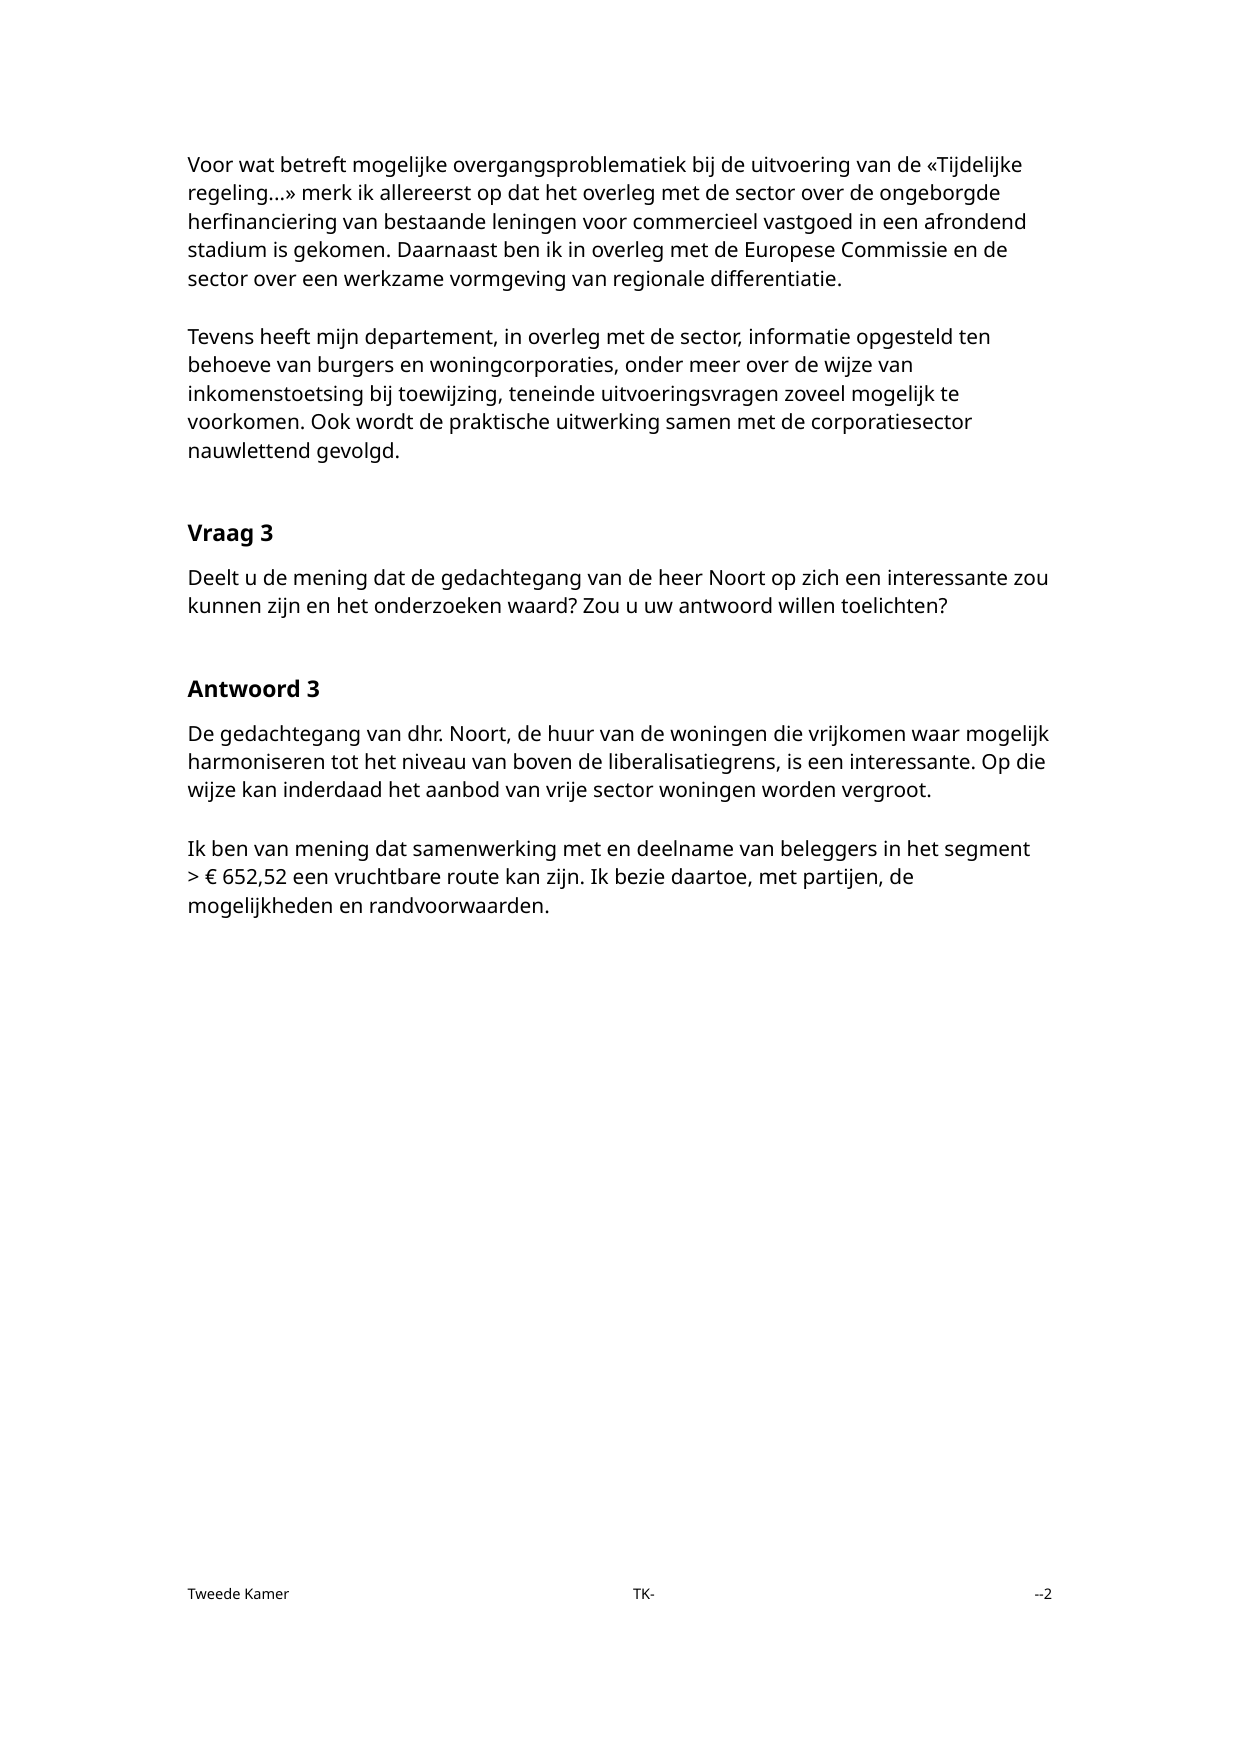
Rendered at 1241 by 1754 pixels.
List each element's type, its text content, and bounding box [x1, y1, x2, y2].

text Ik ben van mening dat samenwerking met en deelname van beleggers in het segment > € 652,52 een vruchtbare route kan zijn. Ik bezie daartoe, met partijen, de mogelijkheden en randvoorwaarden. [187, 834, 1053, 919]
subtitle Vraag 3 [187, 517, 1053, 548]
text Voor wat betreft mogelijke overgangsproblematiek bij de uitvoering van de «Tijdelijke regeling...» merk ik allereerst op dat het overleg met de sector over de ongeborgde herfinanciering van bestaande leningen voor commercieel vastgoed in een afrondend stadium is gekomen. Daarnaast ben ik in overleg met de Europese Commissie en de sector over een werkzame vormgeving van regionale differentiatie. [187, 150, 1053, 292]
text Tevens heeft mijn departement, in overleg met de sector, informatie opgesteld ten behoeve van burgers en woningcorporaties, onder meer over de wijze van inkomenstoetsing bij toewijzing, teneinde uitvoeringsvragen zoveel mogelijk te voorkomen. Ook wordt de praktische uitwerking samen met de corporatiesector nauwlettend gevolgd. [187, 322, 1053, 464]
text Deelt u de mening dat de gedachtegang van de heer Noort op zich een interessante zou kunnen zijn en het onderzoeken waard? Zou u uw antwoord willen toelichten? [187, 563, 1053, 620]
text De gedachtegang van dhr. Noort, de huur van de woningen die vrijkomen waar mogelijk harmoniseren tot het niveau van boven de liberalisatiegrens, is een interessante. Op die wijze kan inderdaad het aanbod van vrije sector woningen worden vergroot. [187, 719, 1053, 804]
subtitle Antwoord 3 [187, 672, 1053, 704]
